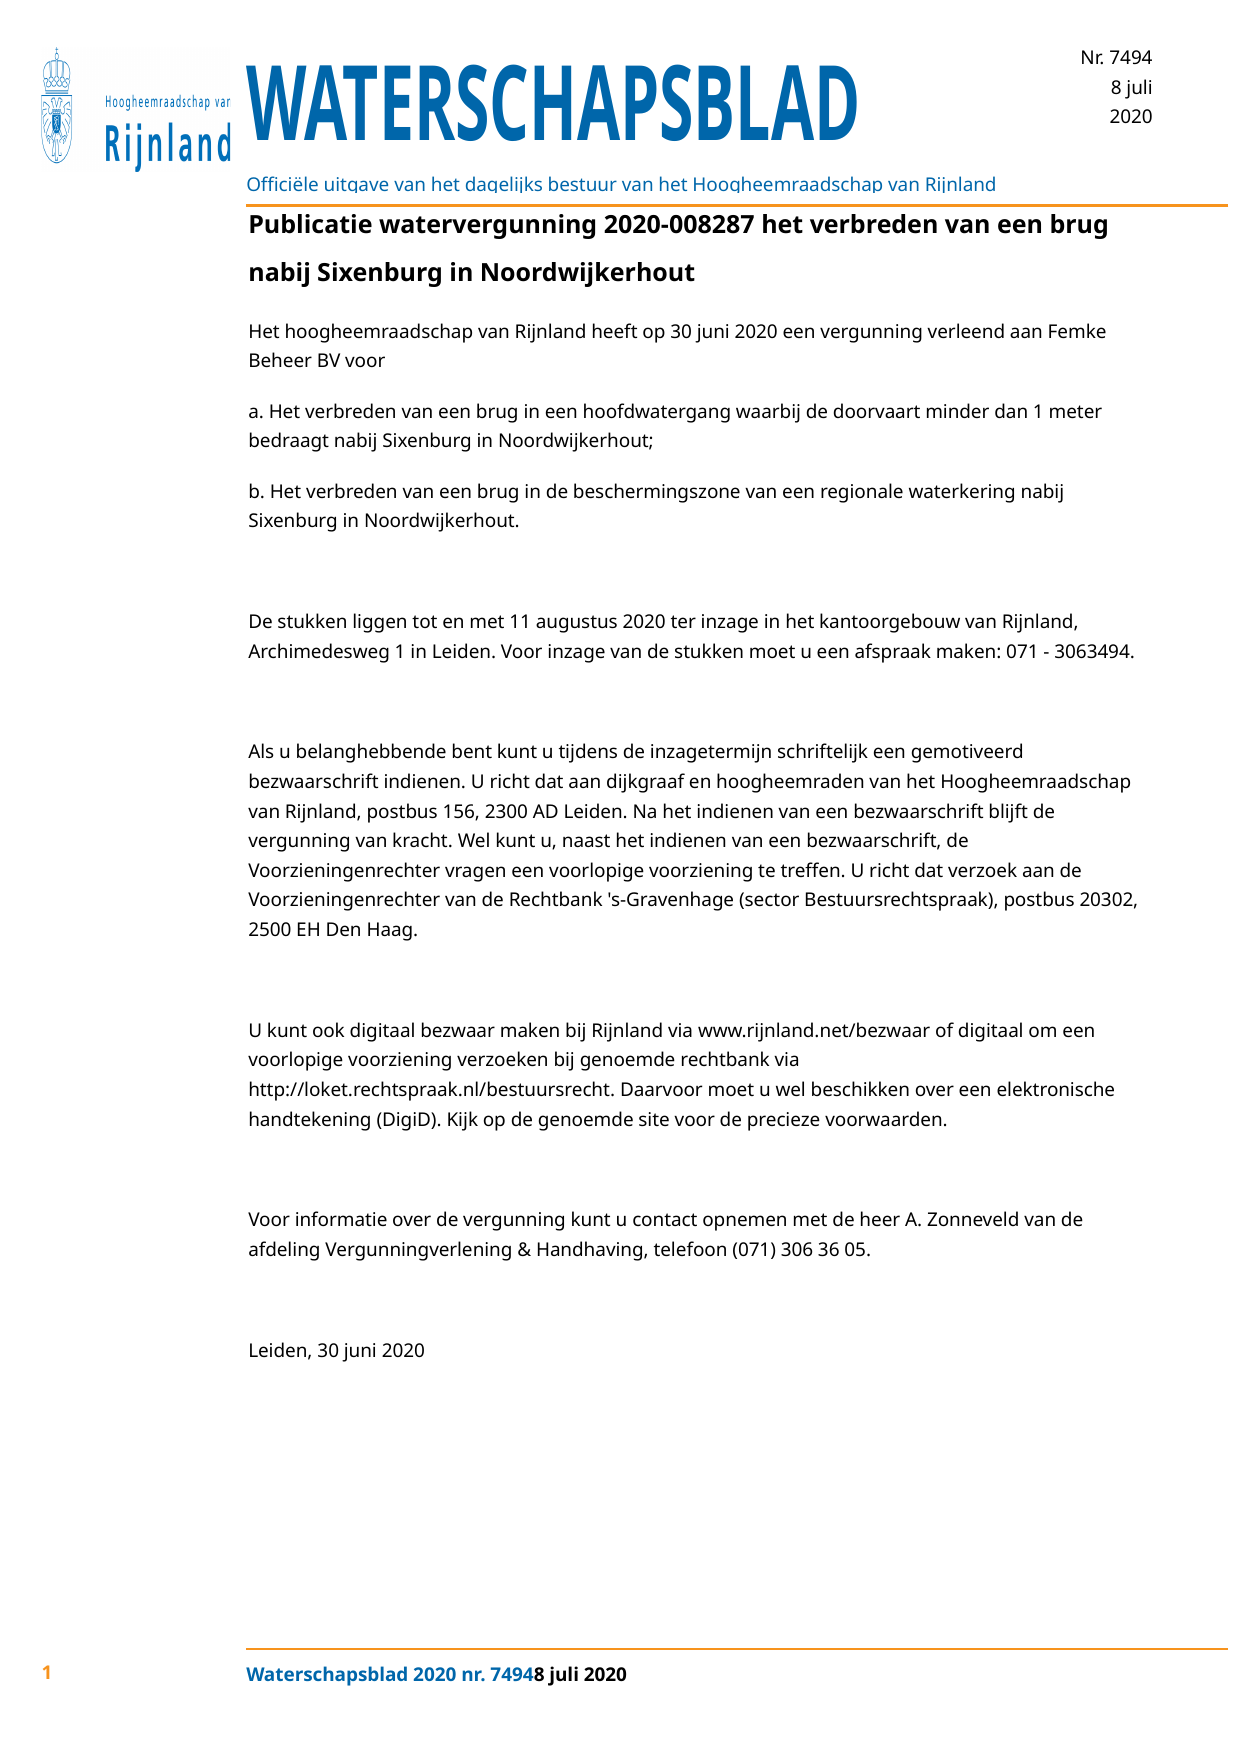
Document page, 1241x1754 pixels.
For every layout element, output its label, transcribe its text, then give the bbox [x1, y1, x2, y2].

text Leiden, 30 juni 2020 [248, 1337, 1152, 1363]
picture [41, 47, 231, 172]
text a. Het verbreden van een brug in een hoofdwatergang waarbij de doorvaart minder dan 1 meter bedraagt nabij Sixenburg in Noordwijkerhout; [248, 398, 1152, 453]
text Als u belanghebbende bent kunt u tijdens de inzagetermijn schriftelijk een gemotiveerd bezwaarschrift indienen. U richt dat aan dijkgraaf en hoogheemraden van het Hoogheemraadschap van Rijnland, postbus 156, 2300 AD Leiden. Na het indienen van een bezwaarschrift blijft de vergunning van kracht. Wel kunt u, naast het indienen van een bezwaarschrift, de Voorzieningenrechter vragen een voorlopige voorziening te treffen. U richt dat verzoek aan de Voorzieningenrechter van de Rechtbank 's-Gravenhage (sector Bestuursrechtspraak), postbus 20302, 2500 EH Den Haag. [248, 739, 1152, 942]
text b. Het verbreden van een brug in de beschermingszone van een regionale waterkering nabij Sixenburg in Noordwijkerhout. [248, 478, 1152, 533]
text U kunt ook digitaal bezwaar maken bij Rijnland via www.rijnland.net/bezwaar of digitaal om een voorlopige voorziening verzoeken bij genoemde rechtbank via http://loket.rechtspraak.nl/bestuursrecht. Daarvoor moet u wel beschikken over een elektronische handtekening (DigiD). Kijk op de genoemde site voor de precieze voorwaarden. [248, 1017, 1152, 1132]
text De stukken liggen tot en met 11 augustus 2020 ter inzage in het kantoorgebouw van Rijnland, Archimedesweg 1 in Leiden. Voor inzage van de stukken moet u een afspraak maken: 071 - 3063494. [248, 608, 1152, 664]
text Het hoogheemraadschap van Rijnland heeft op 30 juni 2020 een vergunning verleend aan Femke Beheer BV voor [248, 318, 1152, 373]
text Publicatie watervergunning 2020-008287 het verbreden van een brug nabij Sixenburg in Noordwijkerhout [248, 207, 1152, 288]
text Voor informatie over de vergunning kunt u contact opnemen met de heer A. Zonneveld van de afdeling Vergunningverlening & Handhaving, telefoon (071) 306 36 05. [248, 1207, 1152, 1262]
